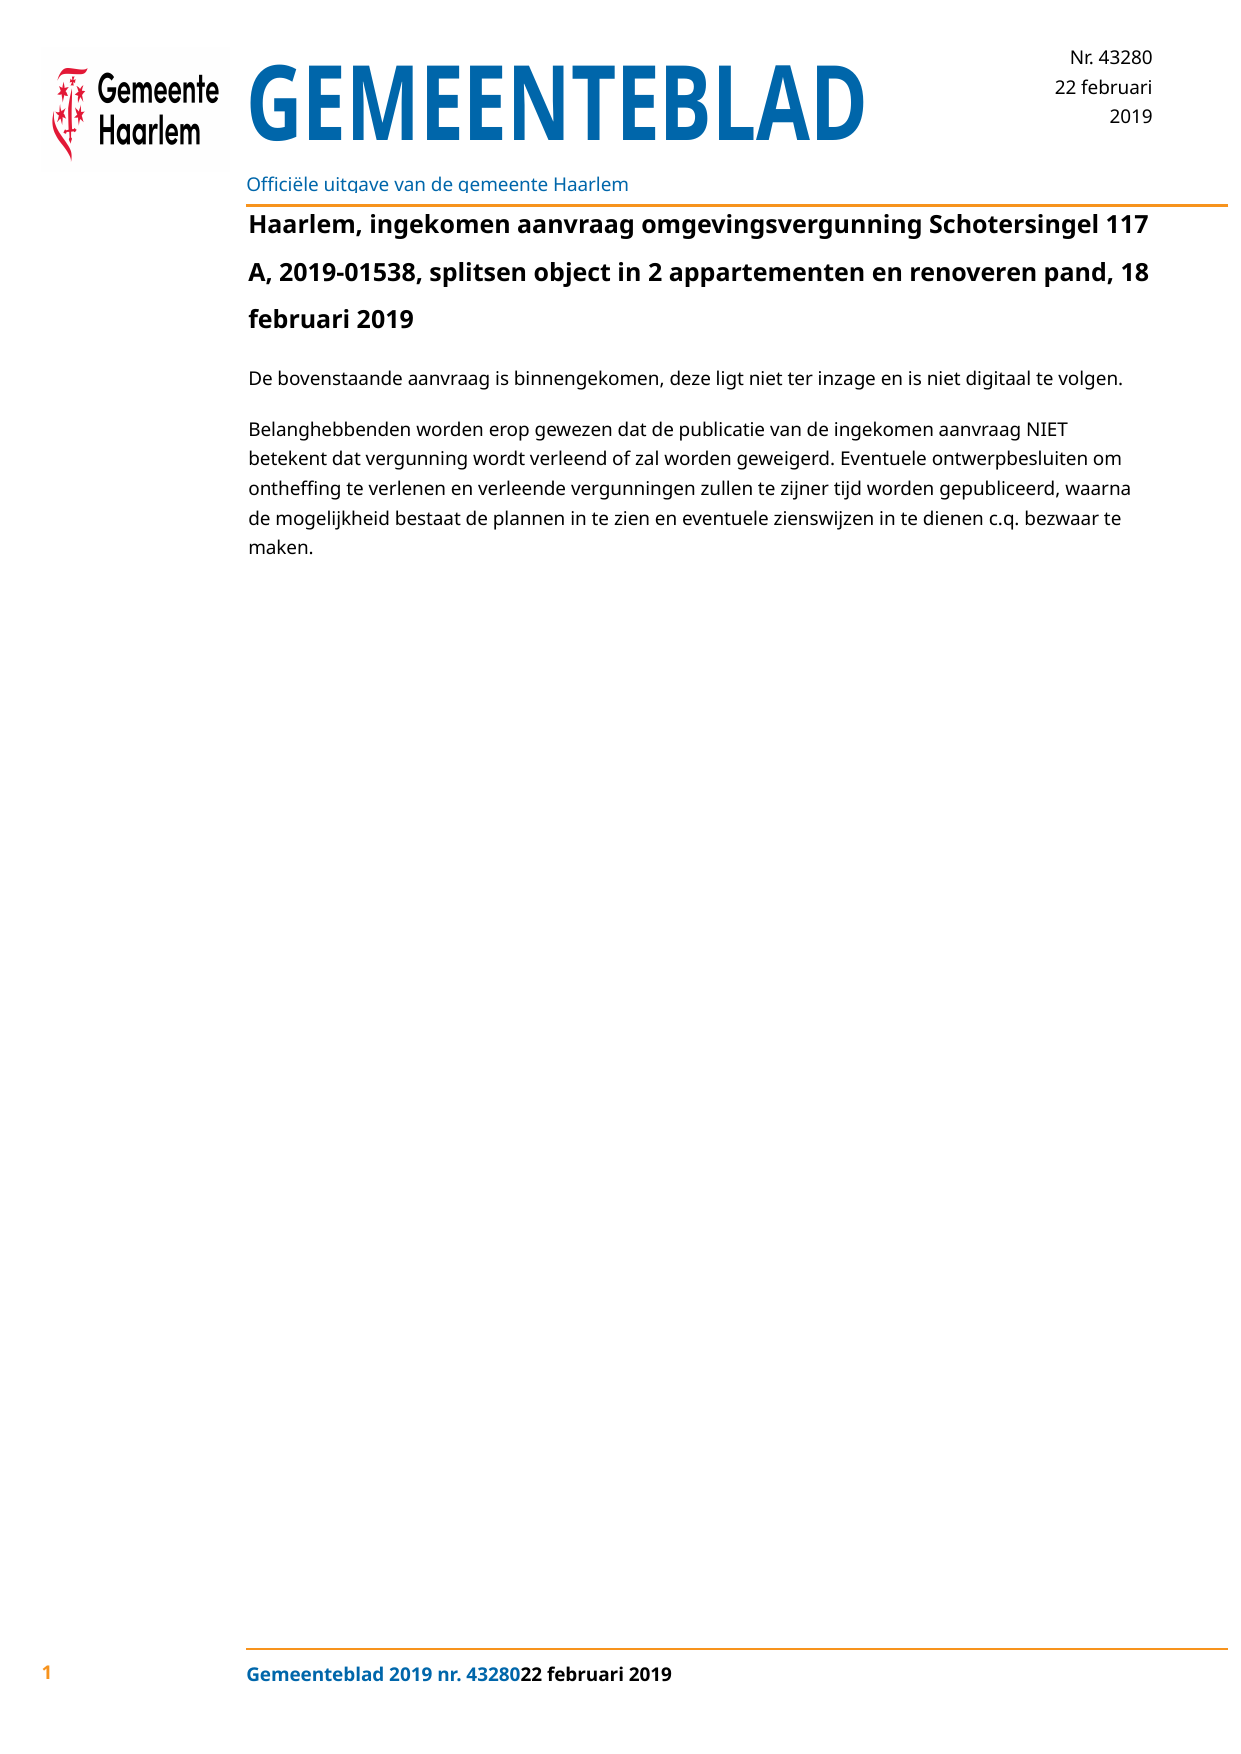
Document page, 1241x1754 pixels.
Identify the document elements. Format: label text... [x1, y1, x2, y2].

text De bovenstaande aanvraag is binnengekomen, deze ligt niet ter inzage en is niet digitaal te volgen. [248, 366, 1152, 391]
text Belanghebbenden worden erop gewezen dat de publicatie van de ingekomen aanvraag NIET betekent dat vergunning wordt verleend of zal worden geweigerd. Eventuele ontwerpbesluiten om ontheffing te verlenen en verleende vergunningen zullen te zijner tijd worden gepubliceerd, waarna de mogelijkheid bestaat de plannen in te zien en eventuele zienswijzen in te dienen c.q. bezwaar te maken. [248, 416, 1152, 560]
picture [41, 47, 231, 172]
text Haarlem, ingekomen aanvraag omgevingsvergunning Schotersingel 117 A, 2019-01538, splitsen object in 2 appartementen en renoveren pand, 18 februari 2019 [248, 207, 1152, 336]
